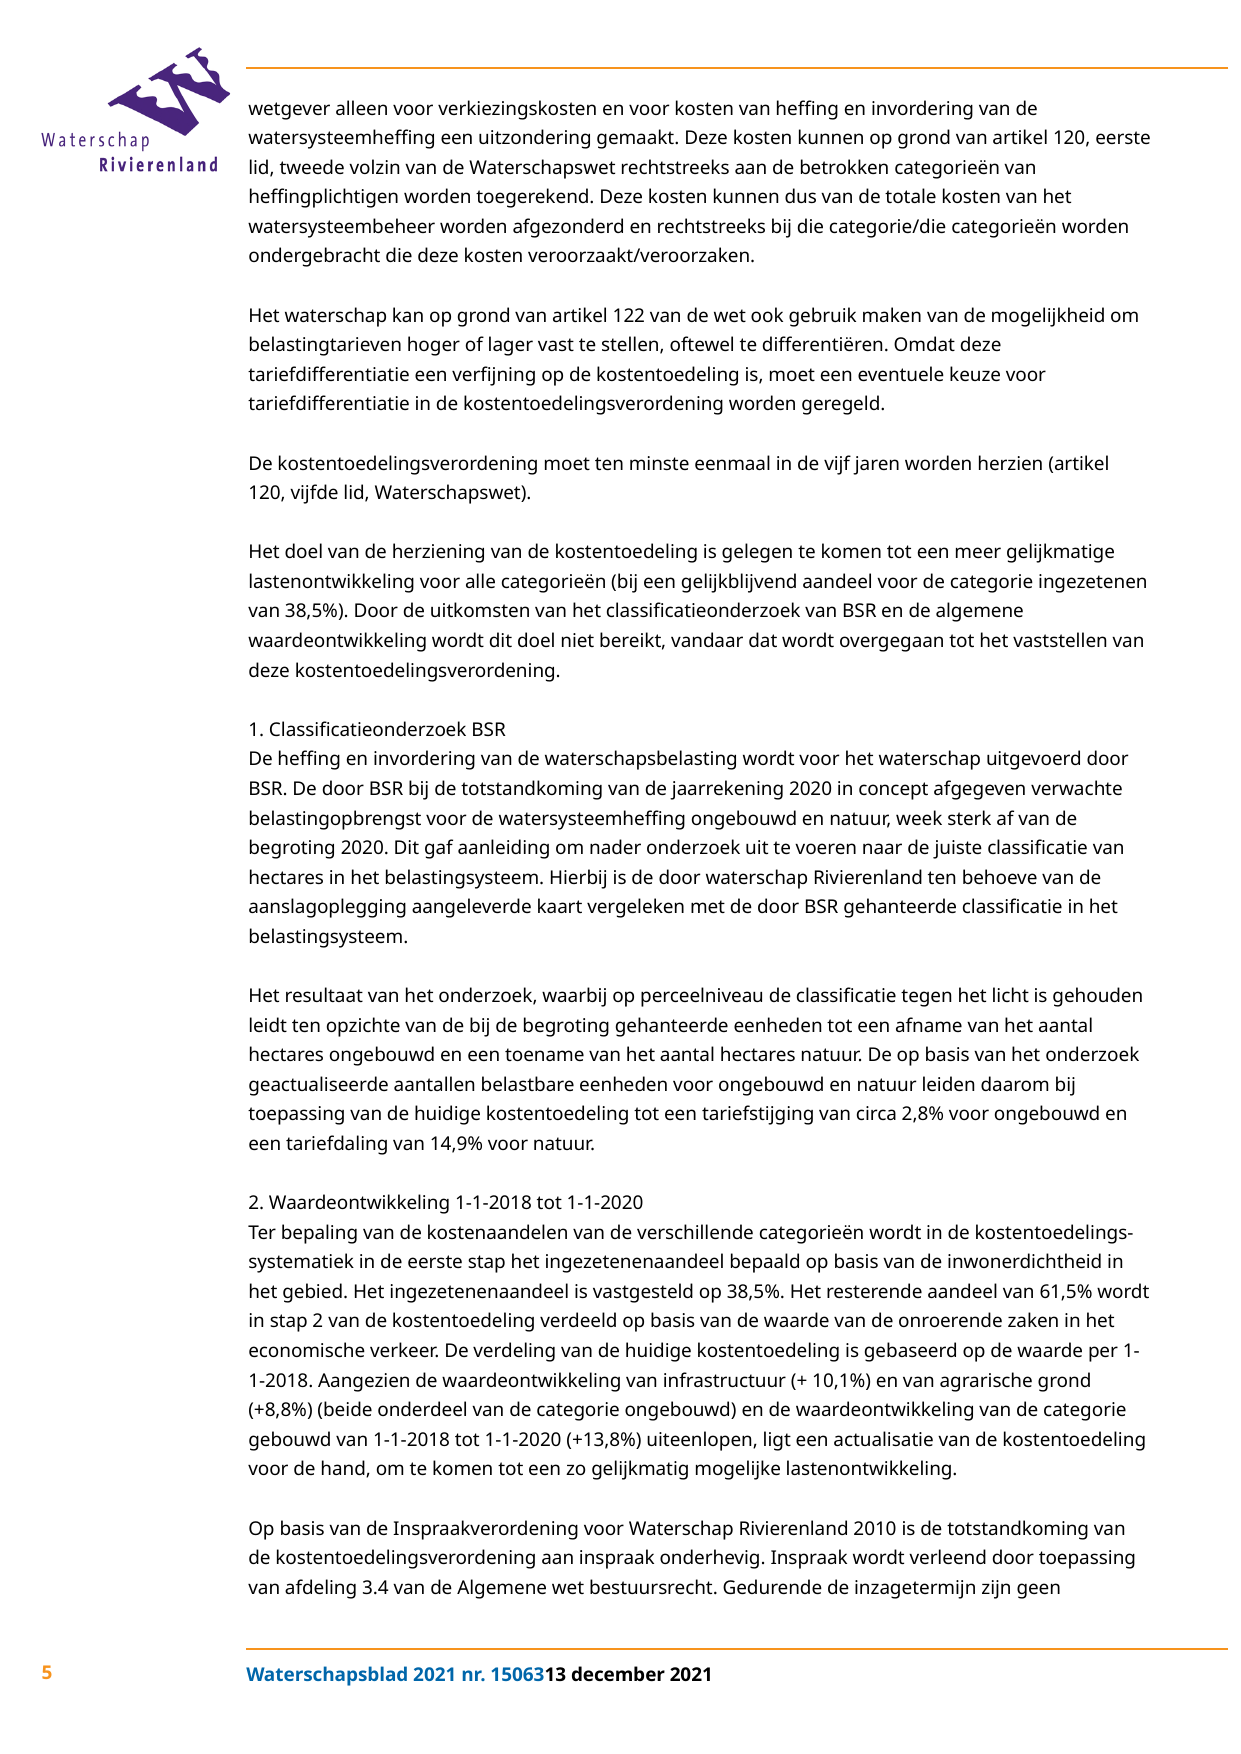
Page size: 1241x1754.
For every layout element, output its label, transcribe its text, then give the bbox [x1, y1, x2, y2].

text De kostentoedelingsverordening moet ten minste eenmaal in de vijf jaren worden herzien (artikel 120, vijfde lid, Waterschapswet). [248, 450, 1152, 505]
text 2. Waardeontwikkeling 1-1-2018 tot 1-1-2020 [248, 1189, 1152, 1215]
text De heffing en invordering van de waterschapsbelasting wordt voor het waterschap uitgevoerd door BSR. De door BSR bij de totstandkoming van de jaarrekening 2020 in concept afgegeven verwachte belastingopbrengst voor de watersysteemheffing ongebouwd en natuur, week sterk af van de begroting 2020. Dit gaf aanleiding om nader onderzoek uit te voeren naar de juiste classificatie van hectares in het belastingsysteem. Hierbij is de door waterschap Rivierenland ten behoeve van de aanslagoplegging aangeleverde kaart vergeleken met de door BSR gehanteerde classificatie in het belastingsysteem. [248, 746, 1152, 949]
text Op basis van de Inspraakverordening voor Waterschap Rivierenland 2010 is de totstandkoming van de kostentoedelingsverordening aan inspraak onderhevig. Inspraak wordt verleend door toepassing van afdeling 3.4 van de Algemene wet bestuursrecht. Gedurende de inzagetermijn zijn geen [248, 1515, 1152, 1600]
text Het waterschap kan op grond van artikel 122 van de wet ook gebruik maken van de mogelijkheid om belastingtarieven hoger of lager vast te stellen, oftewel te differentiëren. Omdat deze tariefdifferentiatie een verfijning op de kostentoedeling is, moet een eventuele keuze voor tariefdifferentiatie in de kostentoedelingsverordening worden geregeld. [248, 302, 1152, 416]
text wetgever alleen voor verkiezingskosten en voor kosten van heffing en invordering van de watersysteemheffing een uitzondering gemaakt. Deze kosten kunnen op grond van artikel 120, eerste lid, tweede volzin van de Waterschapswet rechtstreeks aan de betrokken categorieën van heffingplichtigen worden toegerekend. Deze kosten kunnen dus van de totale kosten van het watersysteembeheer worden afgezonderd en rechtstreeks bij die categorie/die categorieën worden ondergebracht die deze kosten veroorzaakt/veroorzaken. [248, 95, 1152, 268]
text 1. Classificatieonderzoek BSR [248, 716, 1152, 742]
picture [41, 47, 231, 172]
text Ter bepaling van de kostenaandelen van de verschillende categorieën wordt in de kostentoedelings-systematiek in de eerste stap het ingezetenenaandeel bepaald op basis van de inwonerdichtheid in het gebied. Het ingezetenenaandeel is vastgesteld op 38,5%. Het resterende aandeel van 61,5% wordt in stap 2 van de kostentoedeling verdeeld op basis van de waarde van de onroerende zaken in het economische verkeer. De verdeling van de huidige kostentoedeling is gebaseerd op de waarde per 1-1-2018. Aangezien de waardeontwikkeling van infrastructuur (+ 10,1%) en van agrarische grond (+8,8%) (beide onderdeel van de categorie ongebouwd) en de waardeontwikkeling van de categorie gebouwd van 1-1-2018 tot 1-1-2020 (+13,8%) uiteenlopen, ligt een actualisatie van de kostentoedeling voor de hand, om te komen tot een zo gelijkmatig mogelijke lastenontwikkeling. [248, 1219, 1152, 1481]
text Het resultaat van het onderzoek, waarbij op perceelniveau de classificatie tegen het licht is gehouden leidt ten opzichte van de bij de begroting gehanteerde eenheden tot een afname van het aantal hectares ongebouwd en een toename van het aantal hectares natuur. De op basis van het onderzoek geactualiseerde aantallen belastbare eenheden voor ongebouwd en natuur leiden daarom bij toepassing van de huidige kostentoedeling tot een tariefstijging van circa 2,8% voor ongebouwd en een tariefdaling van 14,9% voor natuur. [248, 982, 1152, 1156]
text Het doel van de herziening van de kostentoedeling is gelegen te komen tot een meer gelijkmatige lastenontwikkeling voor alle categorieën (bij een gelijkblijvend aandeel voor de categorie ingezetenen van 38,5%). Door de uitkomsten van het classificatieonderzoek van BSR en de algemene waardeontwikkeling wordt dit doel niet bereikt, vandaar dat wordt overgegaan tot het vaststellen van deze kostentoedelingsverordening. [248, 538, 1152, 683]
